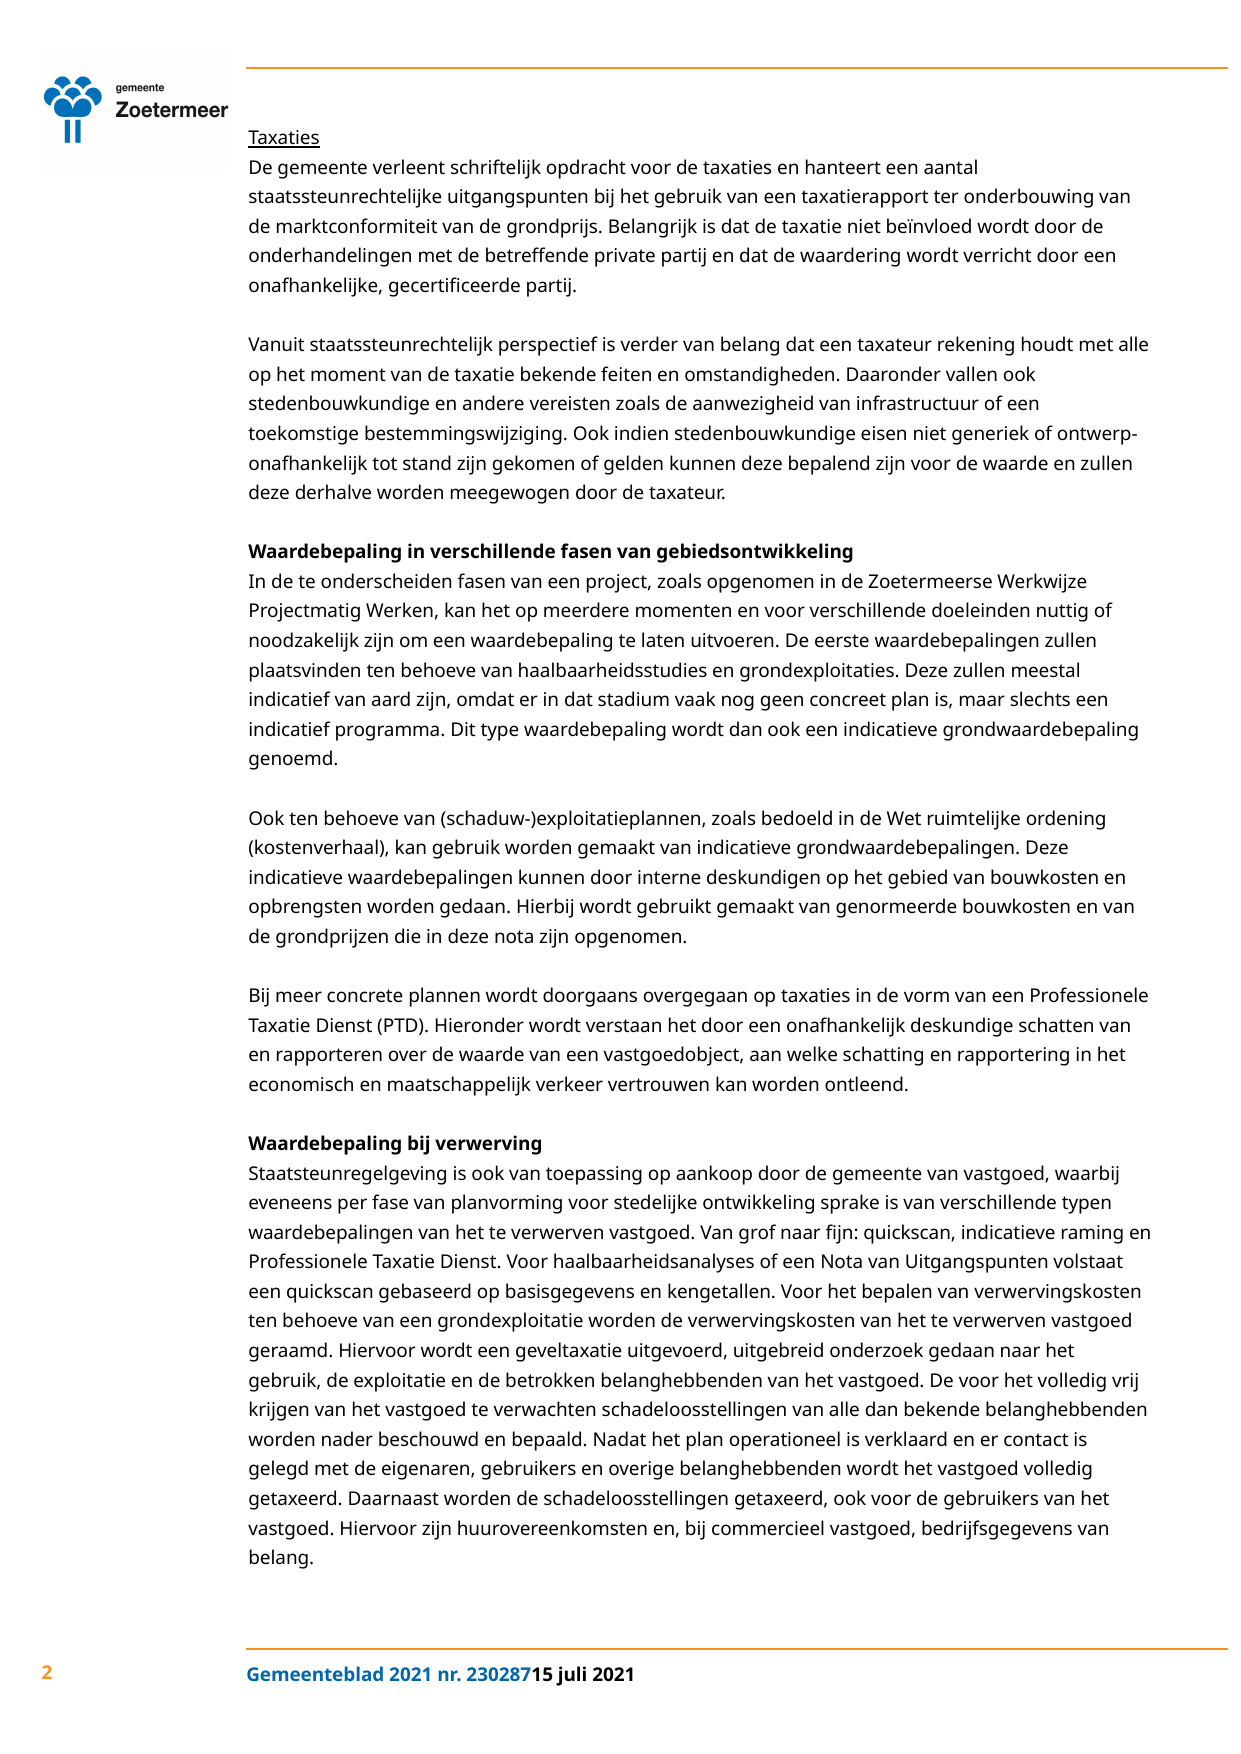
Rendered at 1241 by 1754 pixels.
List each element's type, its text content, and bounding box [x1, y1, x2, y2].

text Waardebepaling bij verwerving [248, 1130, 1152, 1156]
text Bij meer concrete plannen wordt doorgaans overgegaan op taxaties in de vorm van een Professionele Taxatie Dienst (PTD). Hieronder wordt verstaan het door een onafhankelijk deskundige schatten van en rapporteren over de waarde van een vastgoedobject, aan welke schatting en rapportering in het economisch en maatschappelijk verkeer vertrouwen kan worden ontleend. [248, 982, 1152, 1097]
text Ook ten behoeve van (schaduw-)exploitatieplannen, zoals bedoeld in de Wet ruimtelijke ordening (kostenverhaal), kan gebruik worden gemaakt van indicatieve grondwaardebepalingen. Deze indicatieve waardebepalingen kunnen door interne deskundigen op het gebied van bouwkosten en opbrengsten worden gedaan. Hierbij wordt gebruikt gemaakt van genormeerde bouwkosten en van de grondprijzen die in deze nota zijn opgenomen. [248, 805, 1152, 949]
text Vanuit staatssteunrechtelijk perspectief is verder van belang dat een taxateur rekening houdt met alle op het moment van de taxatie bekende feiten en omstandigheden. Daaronder vallen ook stedenbouwkundige en andere vereisten zoals de aanwezigheid van infrastructuur of een toekomstige bestemmingswijziging. Ook indien stedenbouwkundige eisen niet generiek of ontwerp-onafhankelijk tot stand zijn gekomen of gelden kunnen deze bepalend zijn voor de waarde en zullen deze derhalve worden meegewogen door de taxateur. [248, 331, 1152, 505]
text In de te onderscheiden fasen van een project, zoals opgenomen in de Zoetermeerse Werkwijze Projectmatig Werken, kan het op meerdere momenten en voor verschillende doeleinden nuttig of noodzakelijk zijn om een waardebepaling te laten uitvoeren. De eerste waardebepalingen zullen plaatsvinden ten behoeve van haalbaarheidsstudies en grondexploitaties. Deze zullen meestal indicatief van aard zijn, omdat er in dat stadium vaak nog geen concreet plan is, maar slechts een indicatief programma. Dit type waardebepaling wordt dan ook een indicatieve grondwaardebepaling genoemd. [248, 568, 1152, 771]
text Waardebepaling in verschillende fasen van gebiedsontwikkeling [248, 538, 1152, 564]
text De gemeente verleent schriftelijk opdracht voor de taxaties en hanteert een aantal staatssteunrechtelijke uitgangspunten bij het gebruik van een taxatierapport ter onderbouwing van de marktconformiteit van de grondprijs. Belangrijk is dat de taxatie niet beïnvloed wordt door de onderhandelingen met de betreffende private partij en dat de waardering wordt verricht door een onafhankelijke, gecertificeerde partij. [248, 154, 1152, 298]
text Taxaties [248, 124, 1152, 150]
text Staatsteunregelgeving is ook van toepassing op aankoop door de gemeente van vastgoed, waarbij eveneens per fase van planvorming voor stedelijke ontwikkeling sprake is van verschillende typen waardebepalingen van het te verwerven vastgoed. Van grof naar fijn: quickscan, indicatieve raming en Professionele Taxatie Dienst. Voor haalbaarheidsanalyses of een Nota van Uitgangspunten volstaat een quickscan gebaseerd op basisgegevens en kengetallen. Voor het bepalen van verwervingskosten ten behoeve van een grondexploitatie worden de verwervingskosten van het te verwerven vastgoed geraamd. Hiervoor wordt een geveltaxatie uitgevoerd, uitgebreid onderzoek gedaan naar het gebruik, de exploitatie en de betrokken belanghebbenden van het vastgoed. De voor het volledig vrij krijgen van het vastgoed te verwachten schadeloosstellingen van alle dan bekende belanghebbenden worden nader beschouwd en bepaald. Nadat het plan operationeel is verklaard en er contact is gelegd met de eigenaren, gebruikers en overige belanghebbenden wordt het vastgoed volledig getaxeerd. Daarnaast worden de schadeloosstellingen getaxeerd, ook voor de gebruikers van het vastgoed. Hiervoor zijn huurovereenkomsten en, bij commercieel vastgoed, bedrijfsgegevens van belang. [248, 1160, 1152, 1570]
picture [41, 47, 231, 172]
